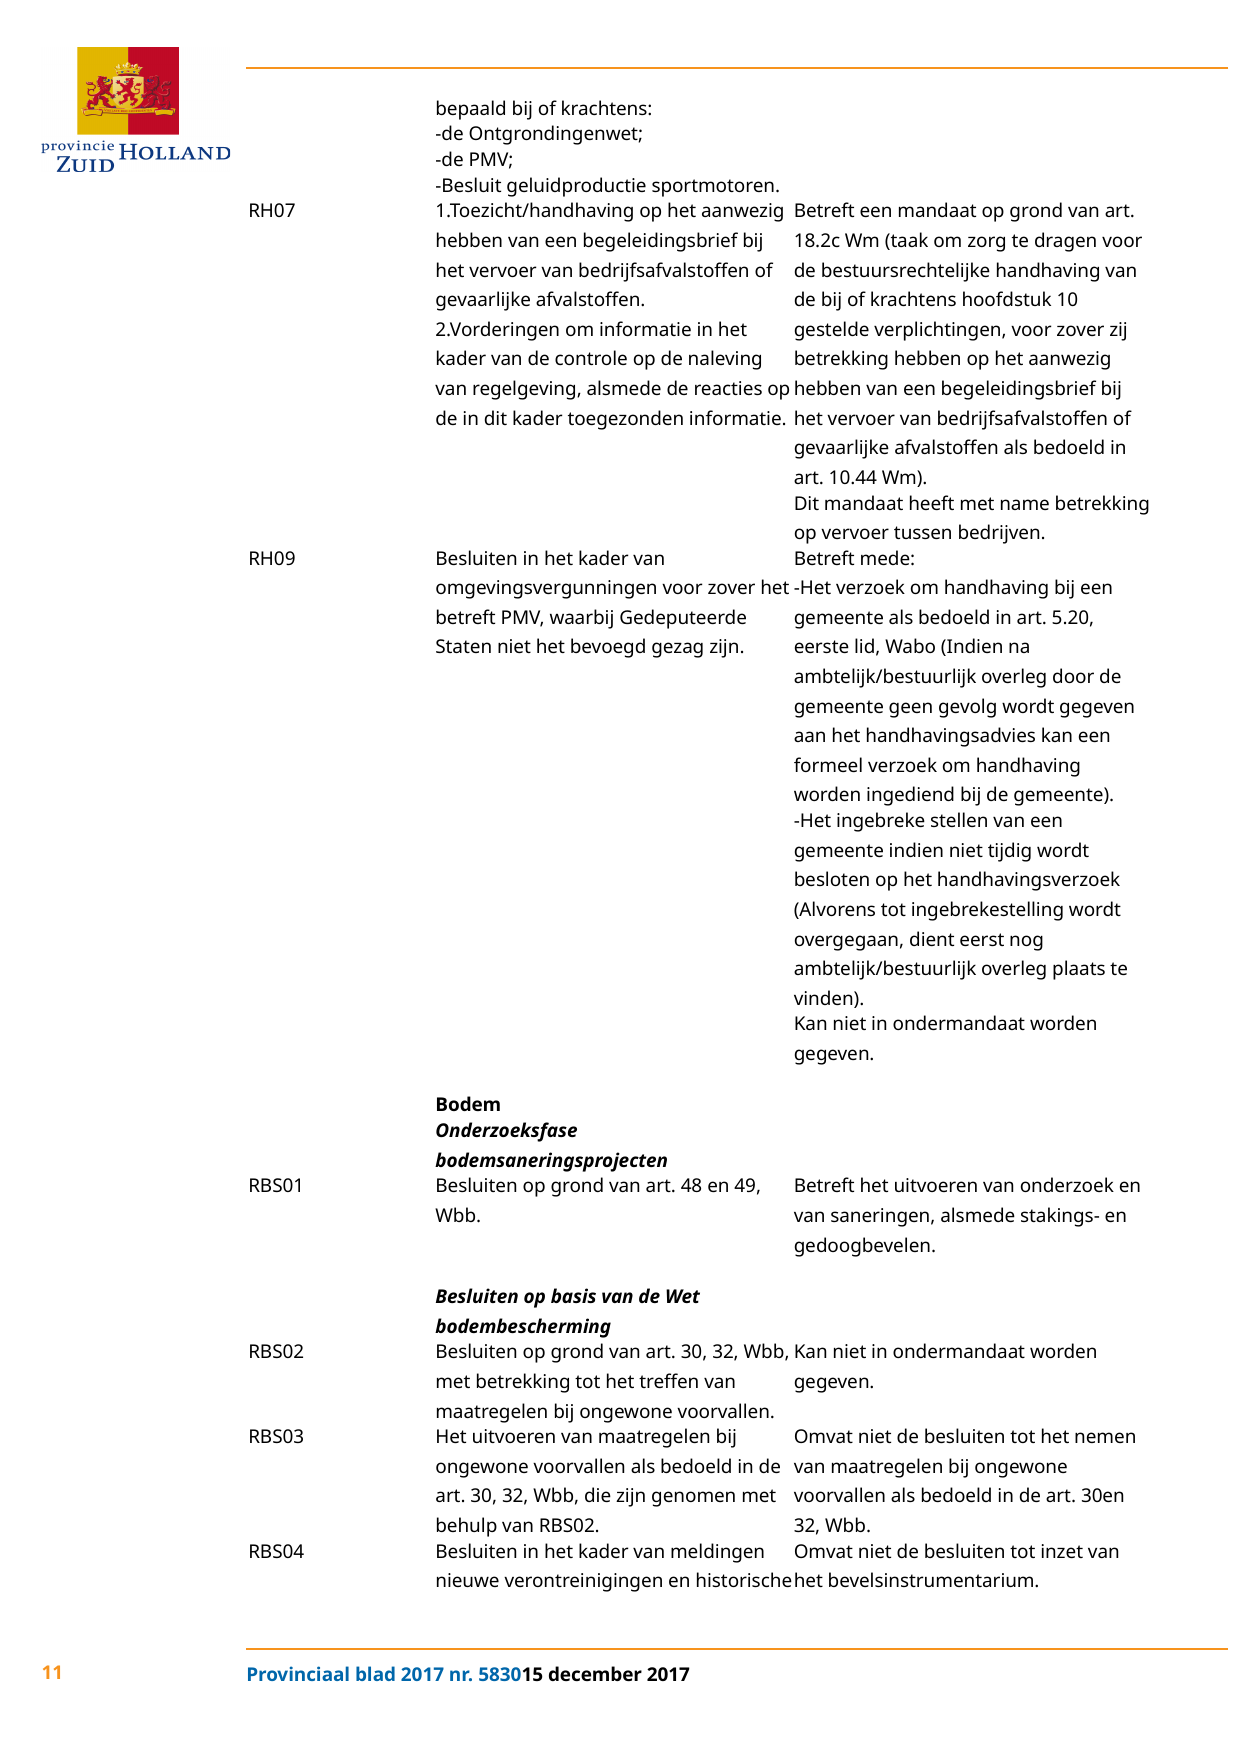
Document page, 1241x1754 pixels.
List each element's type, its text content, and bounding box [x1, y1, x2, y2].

table_cell [794, 121, 1152, 146]
table_cell bepaald bij of krachtens: [435, 95, 793, 121]
table_cell [794, 146, 1152, 172]
table_cell Kan niet in ondermandaat worden gegeven. [794, 1011, 1152, 1066]
table_cell Betreft mede: -Het verzoek om handhaving bij een gemeente als bedoeld in art. 5.20, eerste lid, Wabo (Indien na ambtelijk/bestuurlijk overleg door de gemeente geen gevolg wordt gegeven aan het handhavingsadvies kan een formeel verzoek om handhaving worden ingediend bij de gemeente). [794, 545, 1152, 807]
table_cell RBS03 [248, 1424, 435, 1538]
table_cell Omvat niet de besluiten tot inzet van het bevelsinstrumentarium. [794, 1538, 1152, 1593]
table_cell [794, 1066, 1152, 1092]
table_cell 1.Toezicht/handhaving op het aanwezig hebben van een begeleidingsbrief bij het vervoer van bedrijfsafvalstoffen of gevaarlijke afvalstoffen. 2.Vorderingen om informatie in het kader van de controle op de naleving van regelgeving, alsmede de reacties op de in dit kader toegezonden informatie. [435, 198, 793, 490]
table_cell [248, 1258, 435, 1283]
table_cell [435, 1066, 793, 1092]
table_cell Betreft het uitvoeren van onderzoek en van saneringen, alsmede stakings- en gedoogbevelen. [794, 1173, 1152, 1258]
table_cell [794, 1258, 1152, 1283]
table_cell [435, 1011, 793, 1066]
table_cell Onderzoeksfase bodemsaneringsprojecten [435, 1118, 793, 1173]
table_cell -de PMV; [435, 146, 793, 172]
table_cell Besluiten in het kader van omgevingsvergunningen voor zover het betreft PMV, waarbij Gedeputeerde Staten niet het bevoegd gezag zijn. [435, 545, 793, 807]
table_cell [248, 1066, 435, 1092]
table_cell Besluiten op grond van art. 48 en 49, Wbb. [435, 1173, 793, 1258]
table_cell [248, 490, 435, 545]
table_cell [435, 1258, 793, 1283]
table_cell RBS04 [248, 1538, 435, 1593]
table_cell [794, 172, 1152, 198]
table_cell [248, 1092, 435, 1117]
table_cell [435, 490, 793, 545]
table_cell RH09 [248, 545, 435, 807]
picture [41, 47, 231, 172]
table_cell Besluiten in het kader van meldingen nieuwe verontreinigingen en historische [435, 1538, 793, 1593]
table_cell [248, 146, 435, 172]
table_cell RBS02 [248, 1339, 435, 1423]
table_cell Het uitvoeren van maatregelen bij ongewone voorvallen als bedoeld in de art. 30, 32, Wbb, die zijn genomen met behulp van RBS02. [435, 1424, 793, 1538]
table_cell Besluiten op grond van art. 30, 32, Wbb, met betrekking tot het treffen van maatregelen bij ongewone voorvallen. [435, 1339, 793, 1423]
table_cell Kan niet in ondermandaat worden gegeven. [794, 1339, 1152, 1423]
table_cell [248, 1283, 435, 1339]
table_cell [248, 808, 435, 1011]
table_cell RBS01 [248, 1173, 435, 1258]
table_cell [248, 172, 435, 198]
table_cell [248, 1011, 435, 1066]
table_cell Besluiten op basis van de Wet bodembescherming [435, 1283, 793, 1339]
table_cell Betreft een mandaat op grond van art. 18.2c Wm (taak om zorg te dragen voor de bestuursrechtelijke handhaving van de bij of krachtens hoofdstuk 10 gestelde verplichtingen, voor zover zij betrekking hebben op het aanwezig hebben van een begeleidingsbrief bij het vervoer van bedrijfsafvalstoffen of gevaarlijke afvalstoffen als bedoeld in art. 10.44 Wm). [794, 198, 1152, 490]
table_cell [435, 808, 793, 1011]
table_cell [794, 95, 1152, 121]
table_cell Bodem [435, 1092, 793, 1117]
table_cell -de Ontgrondingenwet; [435, 121, 793, 146]
table_cell [248, 121, 435, 146]
table_cell [248, 1118, 435, 1173]
table_cell [794, 1118, 1152, 1173]
table_cell [794, 1283, 1152, 1339]
table_cell Dit mandaat heeft met name betrekking op vervoer tussen bedrijven. [794, 490, 1152, 545]
table_cell Omvat niet de besluiten tot het nemen van maatregelen bij ongewone voorvallen als bedoeld in de art. 30en 32, Wbb. [794, 1424, 1152, 1538]
table_cell [794, 1092, 1152, 1117]
table_cell -Het ingebreke stellen van een gemeente indien niet tijdig wordt besloten op het handhavingsverzoek (Alvorens tot ingebrekestelling wordt overgegaan, dient eerst nog ambtelijk/bestuurlijk overleg plaats te vinden). [794, 808, 1152, 1011]
table_cell RH07 [248, 198, 435, 490]
table_cell [248, 95, 435, 121]
table_cell -Besluit geluidproductie sportmotoren. [435, 172, 793, 198]
